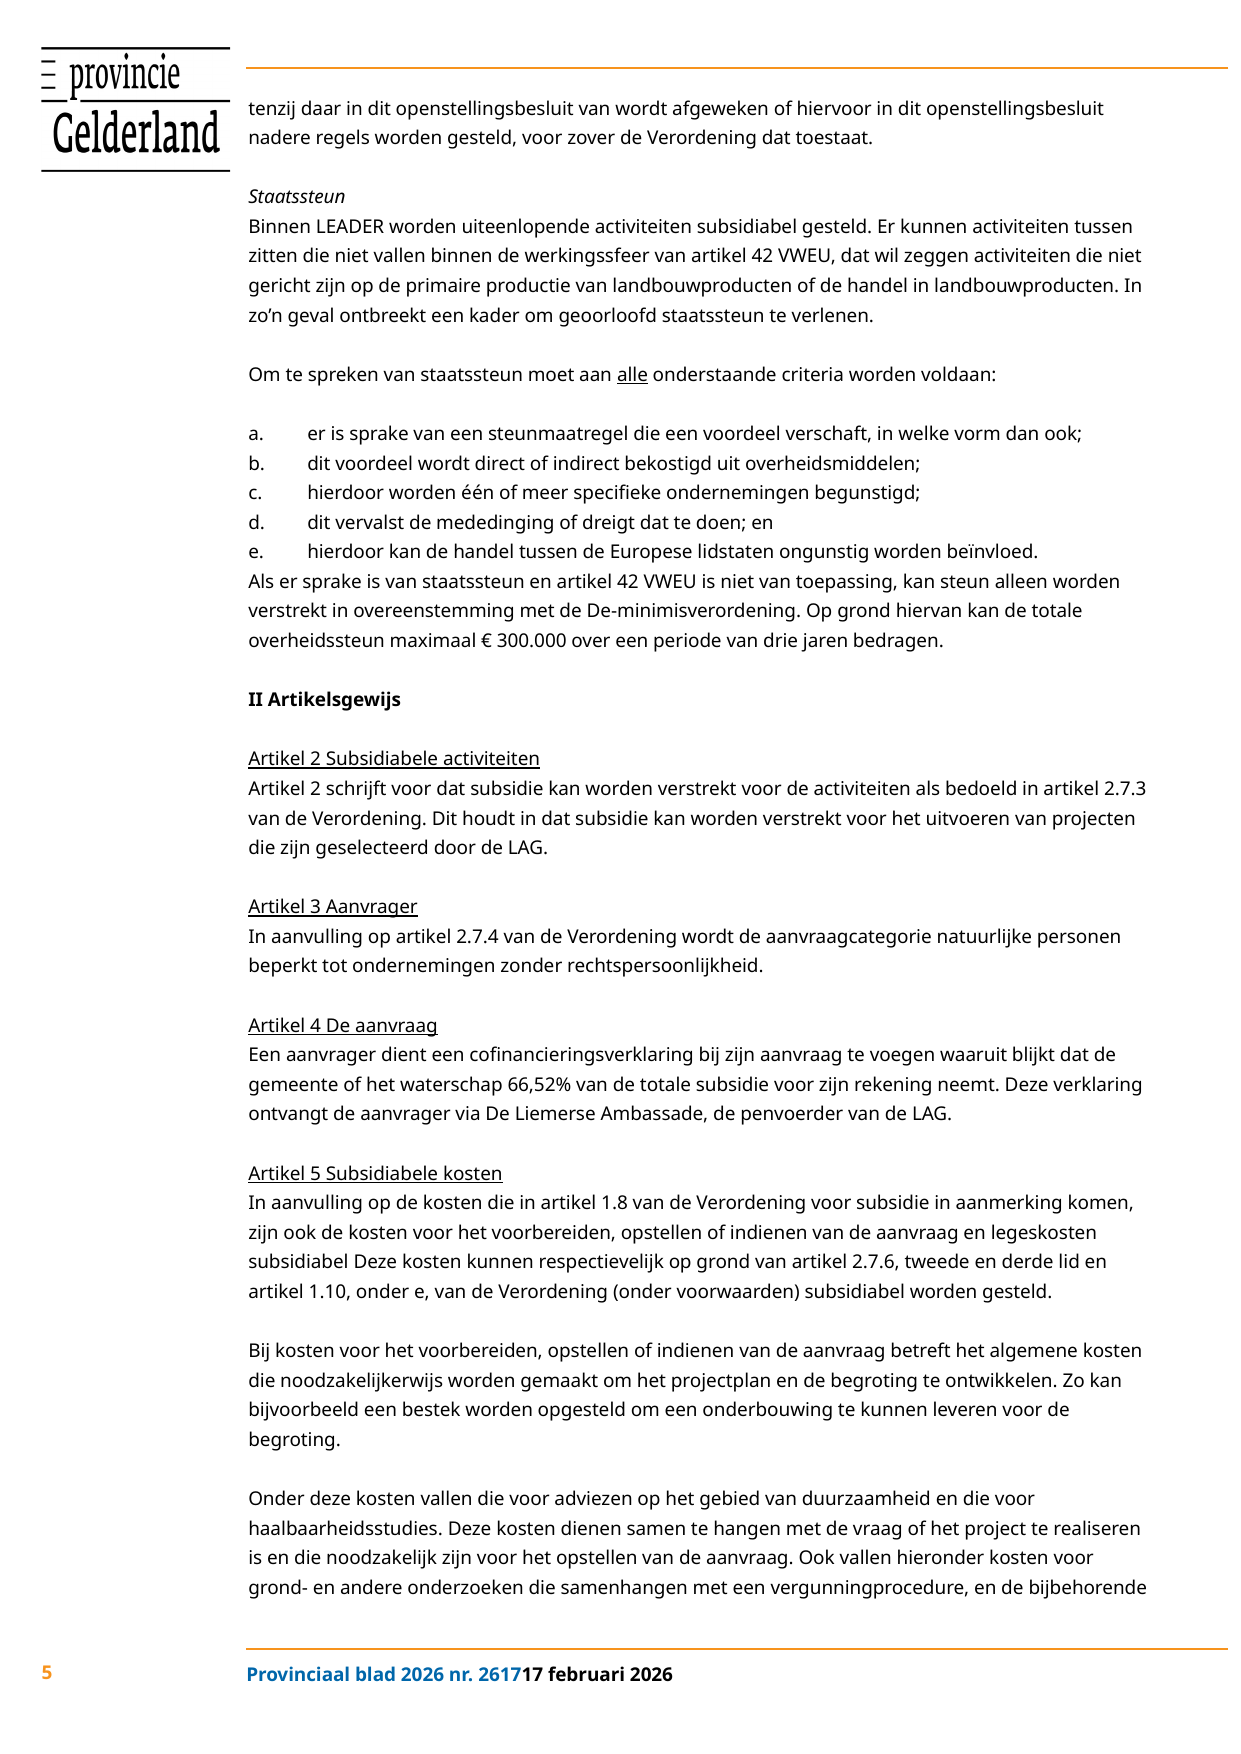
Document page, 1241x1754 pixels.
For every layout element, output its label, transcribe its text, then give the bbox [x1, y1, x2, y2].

text In aanvulling op de kosten die in artikel 1.8 van de Verordening voor subsidie in aanmerking komen, zijn ook de kosten voor het voorbereiden, opstellen of indienen van de aanvraag en legeskosten subsidiabel Deze kosten kunnen respectievelijk op grond van artikel 2.7.6, tweede en derde lid en artikel 1.10, onder e, van de Verordening (onder voorwaarden) subsidiabel worden gesteld. [248, 1189, 1152, 1304]
text Artikel 4 De aanvraag [248, 1012, 1152, 1038]
text Om te spreken van staatssteun moet aan alle onderstaande criteria worden voldaan: [248, 361, 1152, 387]
text Artikel 5 Subsidiabele kosten [248, 1160, 1152, 1186]
text Binnen LEADER worden uiteenlopende activiteiten subsidiabel gesteld. Er kunnen activiteiten tussen zitten die niet vallen binnen de werkingssfeer van artikel 42 VWEU, dat wil zeggen activiteiten die niet gericht zijn op de primaire productie van landbouwproducten of de handel in landbouwproducten. In zo’n geval ontbreekt een kader om geoorloofd staatssteun te verlenen. [248, 213, 1152, 328]
text Artikel 3 Aanvrager [248, 893, 1152, 919]
list hierdoor worden één of meer specifieke ondernemingen begunstigd; [248, 479, 1152, 505]
text Artikel 2 schrijft voor dat subsidie kan worden verstrekt voor de activiteiten als bedoeld in artikel 2.7.3 van de Verordening. Dit houdt in dat subsidie kan worden verstrekt voor het uitvoeren van projecten die zijn geselecteerd door de LAG. [248, 775, 1152, 860]
text Artikel 2 Subsidiabele activiteiten [248, 746, 1152, 771]
text In aanvulling op artikel 2.7.4 van de Verordening wordt de aanvraagcategorie natuurlijke personen beperkt tot ondernemingen zonder rechtspersoonlijkheid. [248, 923, 1152, 978]
list hierdoor kan de handel tussen de Europese lidstaten ongunstig worden beïnvloed. [248, 538, 1152, 564]
text II Artikelsgewijs [248, 686, 1152, 712]
text Een aanvrager dient een cofinancieringsverklaring bij zijn aanvraag te voegen waaruit blijkt dat de gemeente of het waterschap 66,52% van de totale subsidie voor zijn rekening neemt. Deze verklaring ontvangt de aanvrager via De Liemerse Ambassade, de penvoerder van de LAG. [248, 1041, 1152, 1126]
list dit voordeel wordt direct of indirect bekostigd uit overheidsmiddelen; [248, 450, 1152, 476]
text tenzij daar in dit openstellingsbesluit van wordt afgeweken of hiervoor in dit openstellingsbesluit nadere regels worden gesteld, voor zover de Verordening dat toestaat. [248, 95, 1152, 150]
list dit vervalst de mededinging of dreigt dat te doen; en [248, 509, 1152, 535]
picture [41, 47, 231, 172]
text Staatssteun [248, 183, 1152, 209]
text Bij kosten voor het voorbereiden, opstellen of indienen van de aanvraag betreft het algemene kosten die noodzakelijkerwijs worden gemaakt om het projectplan en de begroting te ontwikkelen. Zo kan bijvoorbeeld een bestek worden opgesteld om een onderbouwing te kunnen leveren voor de begroting. [248, 1337, 1152, 1452]
list er is sprake van een steunmaatregel die een voordeel verschaft, in welke vorm dan ook; [248, 420, 1152, 446]
text Onder deze kosten vallen die voor adviezen op het gebied van duurzaamheid en die voor haalbaarheidsstudies. Deze kosten dienen samen te hangen met de vraag of het project te realiseren is en die noodzakelijk zijn voor het opstellen van de aanvraag. Ook vallen hieronder kosten voor grond- en andere onderzoeken die samenhangen met een vergunningprocedure, en de bijbehorende [248, 1485, 1152, 1600]
text Als er sprake is van staatssteun en artikel 42 VWEU is niet van toepassing, kan steun alleen worden verstrekt in overeenstemming met de De-minimisverordening. Op grond hiervan kan de totale overheidssteun maximaal € 300.000 over een periode van drie jaren bedragen. [248, 568, 1152, 653]
